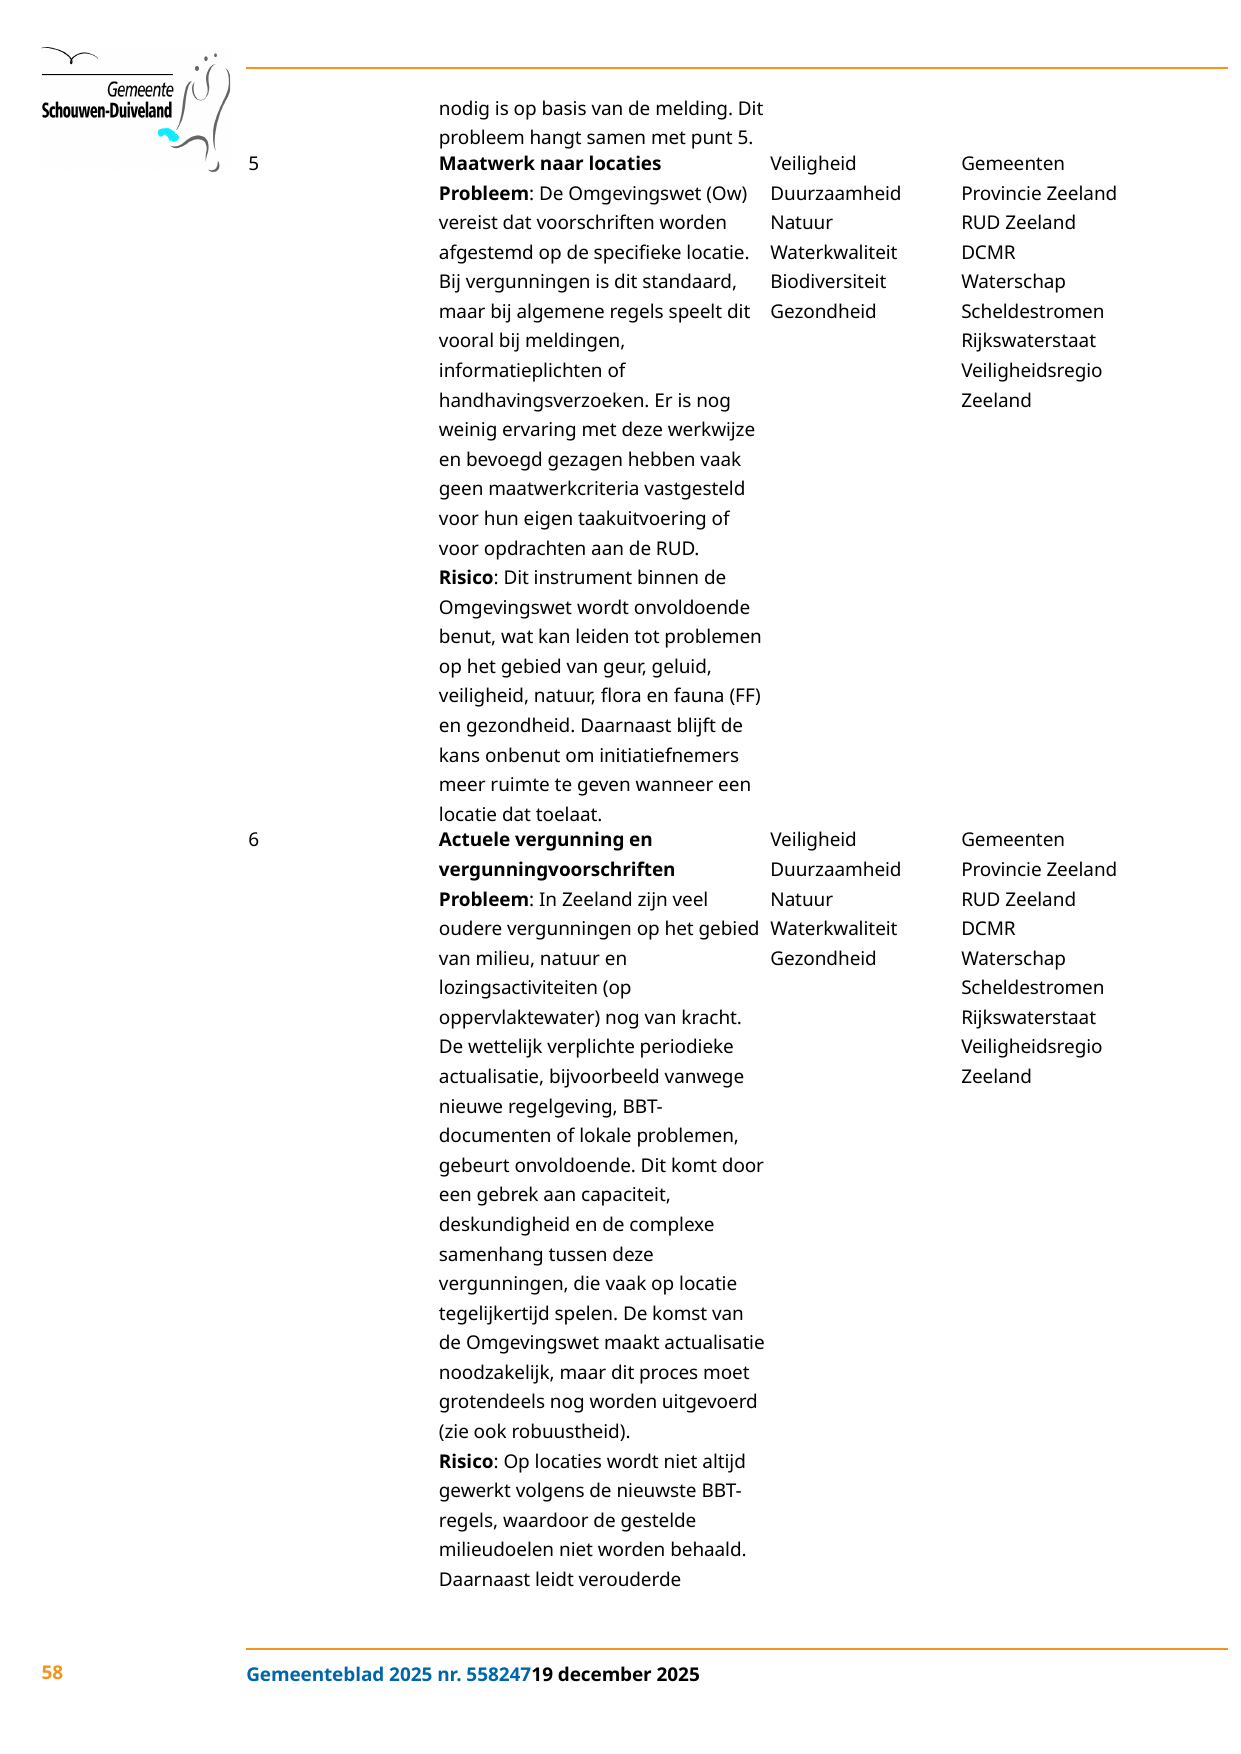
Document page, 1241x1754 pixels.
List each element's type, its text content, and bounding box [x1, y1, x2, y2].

table_cell nodig is op basis van de melding. Dit probleem hangt samen met punt 5. [439, 95, 770, 150]
picture [41, 47, 231, 172]
table_cell Maatwerk naar locaties Probleem: De Omgevingswet (Ow) vereist dat voorschriften worden afgestemd op de specifieke locatie. Bij vergunningen is dit standaard, maar bij algemene regels speelt dit vooral bij meldingen, informatieplichten of handhavingsverzoeken. Er is nog weinig ervaring met deze werkwijze en bevoegd gezagen hebben vaak geen maatwerkcriteria vastgesteld voor hun eigen taakuitvoering of voor opdrachten aan de RUD. Risico: Dit instrument binnen de Omgevingswet wordt onvoldoende benut, wat kan leiden tot problemen op het gebied van geur, geluid, veiligheid, natuur, flora en fauna (FF) en gezondheid. Daarnaast blijft de kans onbenut om initiatiefnemers meer ruimte te geven wanneer een locatie dat toelaat. [439, 150, 770, 827]
table_cell 6 [248, 827, 439, 1592]
table_cell Veiligheid Duurzaamheid Natuur Waterkwaliteit Biodiversiteit Gezondheid [770, 150, 961, 827]
table_cell Gemeenten Provincie Zeeland RUD Zeeland DCMR Waterschap Scheldestromen Rijkswaterstaat Veiligheidsregio Zeeland [961, 827, 1152, 1592]
table_cell Gemeenten Provincie Zeeland RUD Zeeland DCMR Waterschap Scheldestromen Rijkswaterstaat Veiligheidsregio Zeeland [961, 150, 1152, 827]
table_cell [770, 95, 961, 150]
table_cell Veiligheid Duurzaamheid Natuur Waterkwaliteit Gezondheid [770, 827, 961, 1592]
table_cell 5 [248, 150, 439, 827]
table_cell Actuele vergunning en vergunningvoorschriften Probleem: In Zeeland zijn veel oudere vergunningen op het gebied van milieu, natuur en lozingsactiviteiten (op oppervlaktewater) nog van kracht. De wettelijk verplichte periodieke actualisatie, bijvoorbeeld vanwege nieuwe regelgeving, BBT-documenten of lokale problemen, gebeurt onvoldoende. Dit komt door een gebrek aan capaciteit, deskundigheid en de complexe samenhang tussen deze vergunningen, die vaak op locatie tegelijkertijd spelen. De komst van de Omgevingswet maakt actualisatie noodzakelijk, maar dit proces moet grotendeels nog worden uitgevoerd (zie ook robuustheid). Risico: Op locaties wordt niet altijd gewerkt volgens de nieuwste BBT-regels, waardoor de gestelde milieudoelen niet worden behaald. Daarnaast leidt verouderde [439, 827, 770, 1592]
table_cell [248, 95, 439, 150]
table_cell [961, 95, 1152, 150]
